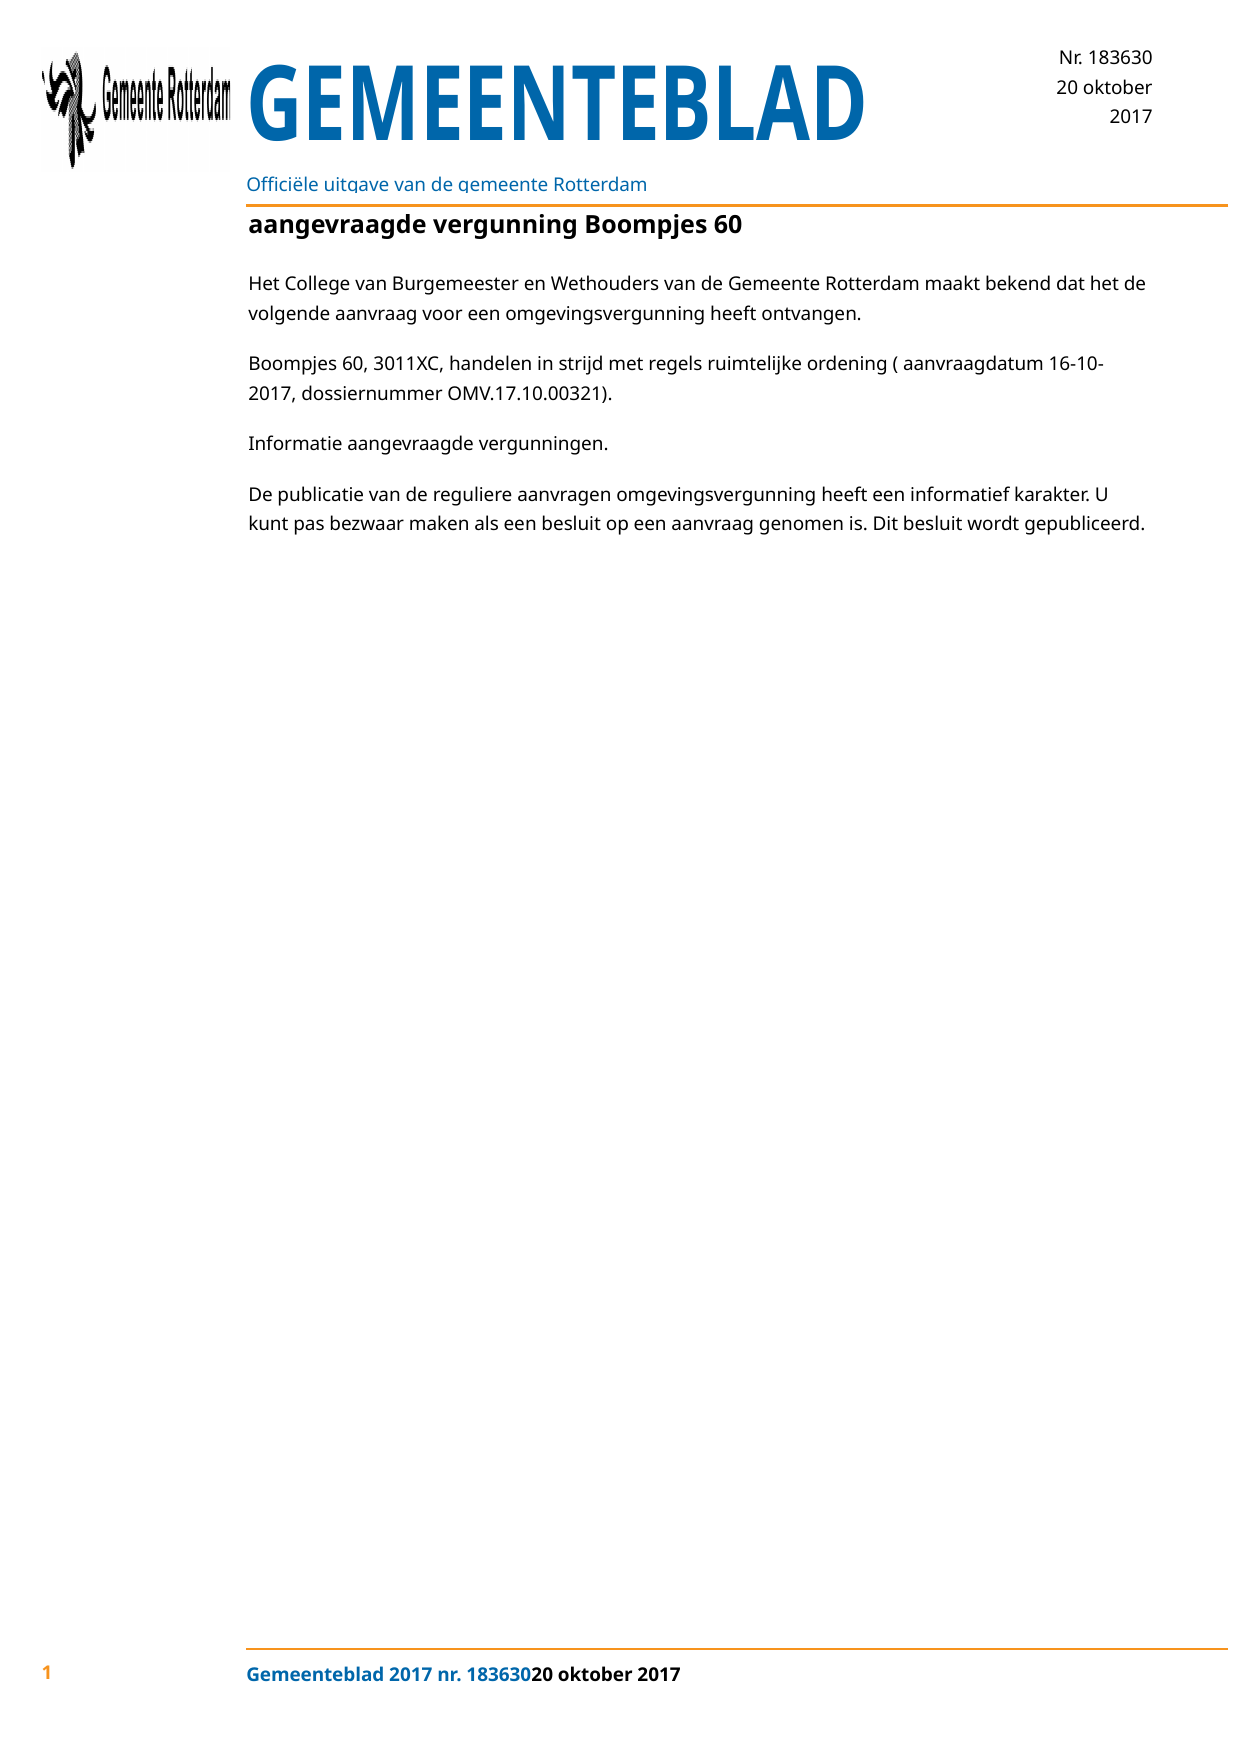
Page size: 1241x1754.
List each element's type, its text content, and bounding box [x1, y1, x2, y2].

text Boompjes 60, 3011XC, handelen in strijd met regels ruimtelijke ordening ( aanvraagdatum 16-10-2017, dossiernummer OMV.17.10.00321). [248, 350, 1152, 406]
picture [41, 47, 231, 172]
text De publicatie van de reguliere aanvragen omgevingsvergunning heeft een informatief karakter. U kunt pas bezwaar maken als een besluit op een aanvraag genomen is. Dit besluit wordt gepubliceerd. [248, 481, 1152, 536]
text aangevraagde vergunning Boompjes 60 [248, 207, 1152, 241]
text Informatie aangevraagde vergunningen. [248, 430, 1152, 456]
text Het College van Burgemeester en Wethouders van de Gemeente Rotterdam maakt bekend dat het de volgende aanvraag voor een omgevingsvergunning heeft ontvangen. [248, 270, 1152, 326]
